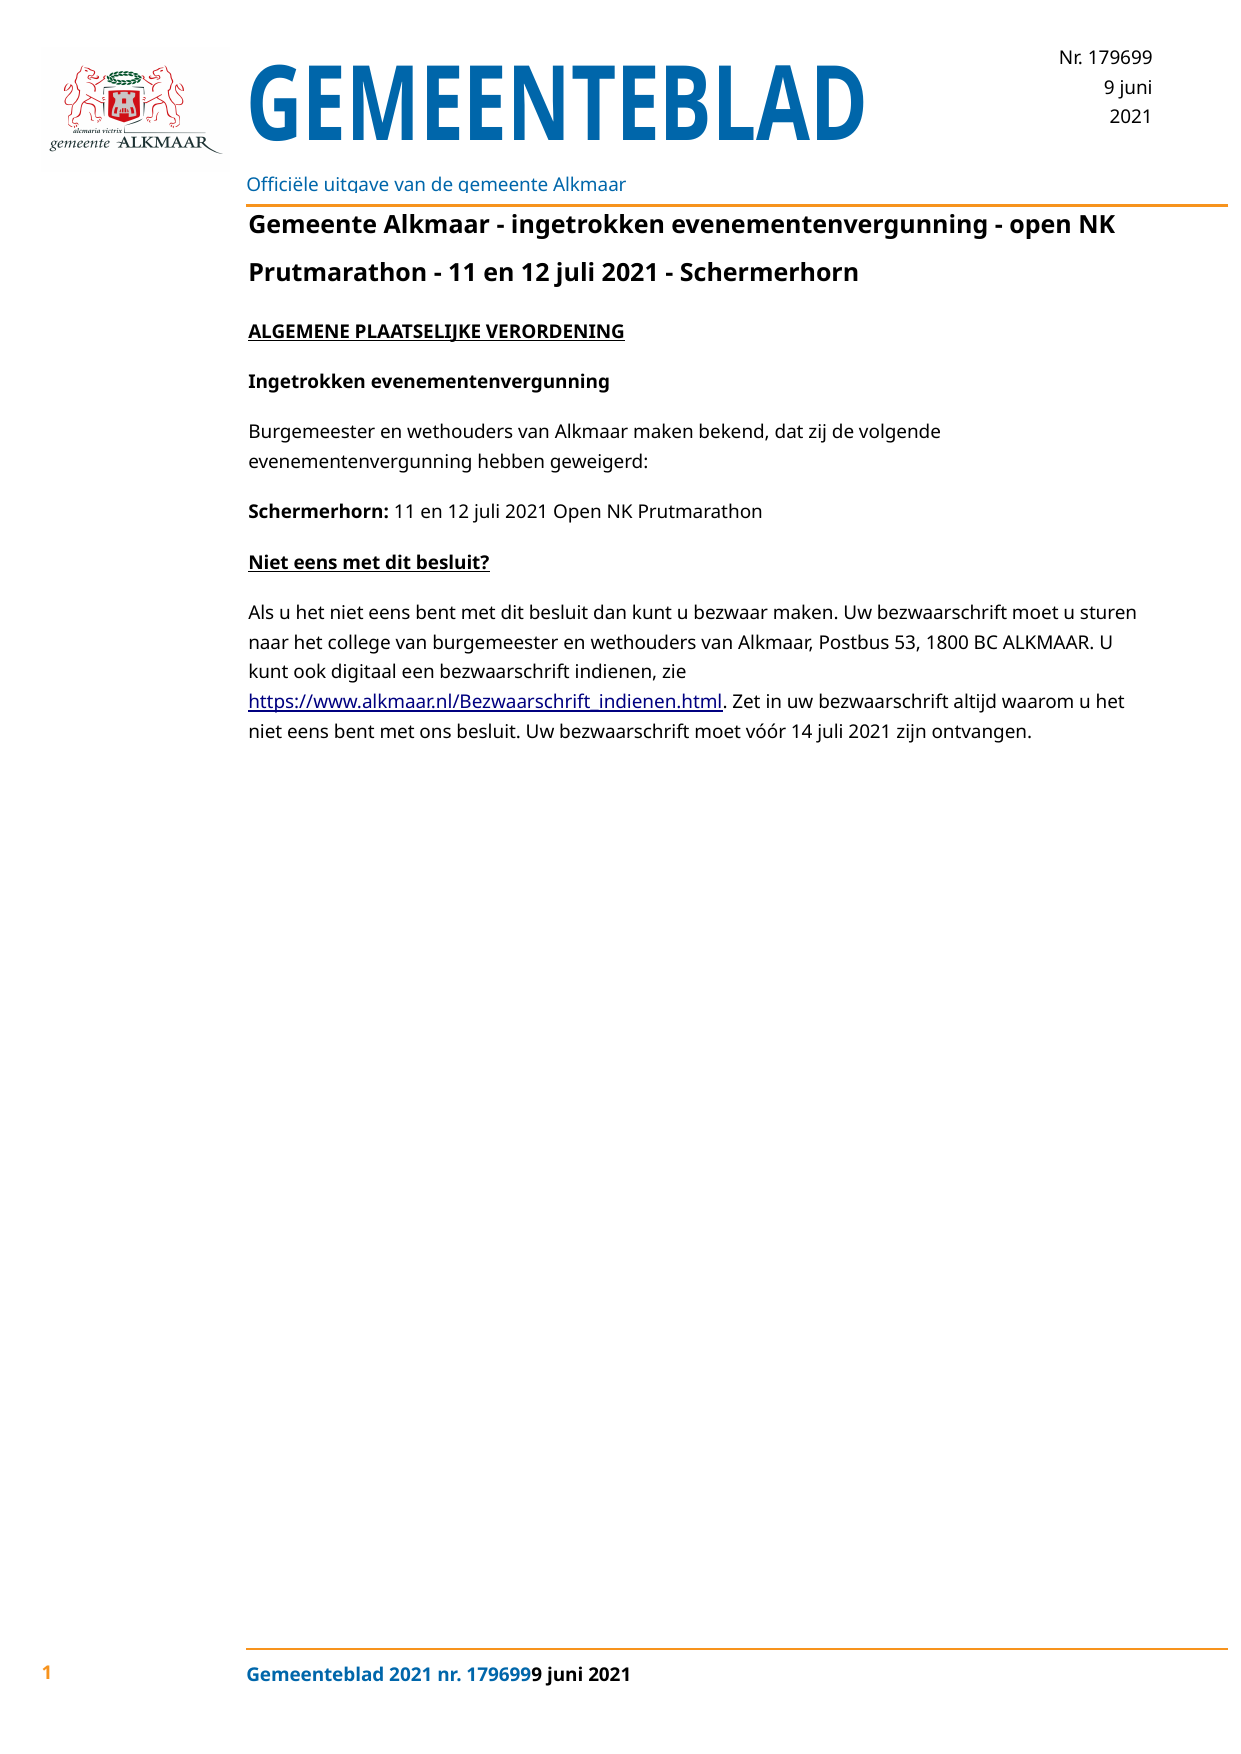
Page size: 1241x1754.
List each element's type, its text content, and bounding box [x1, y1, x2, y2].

text Burgemeester en wethouders van Alkmaar maken bekend, dat zij de volgende evenementenvergunning hebben geweigerd: [248, 419, 1152, 474]
text Schermerhorn: 11 en 12 juli 2021 Open NK Prutmarathon [248, 499, 1152, 524]
text Als u het niet eens bent met dit besluit dan kunt u bezwaar maken. Uw bezwaarschrift moet u sturen naar het college van burgemeester en wethouders van Alkmaar, Postbus 53, 1800 BC ALKMAAR. U kunt ook digitaal een bezwaarschrift indienen, zie https://www.alkmaar.nl/Bezwaarschrift_indienen.html. Zet in uw bezwaarschrift altijd waarom u het niet eens bent met ons besluit. Uw bezwaarschrift moet vóór 14 juli 2021 zijn ontvangen. [248, 599, 1152, 744]
text ALGEMENE PLAATSELIJKE VERORDENING [248, 318, 1152, 344]
picture [41, 47, 231, 172]
text Gemeente Alkmaar - ingetrokken evenementenvergunning - open NK Prutmarathon - 11 en 12 juli 2021 - Schermerhorn [248, 207, 1152, 288]
text Ingetrokken evenementenvergunning [248, 368, 1152, 394]
text Niet eens met dit besluit? [248, 549, 1152, 575]
